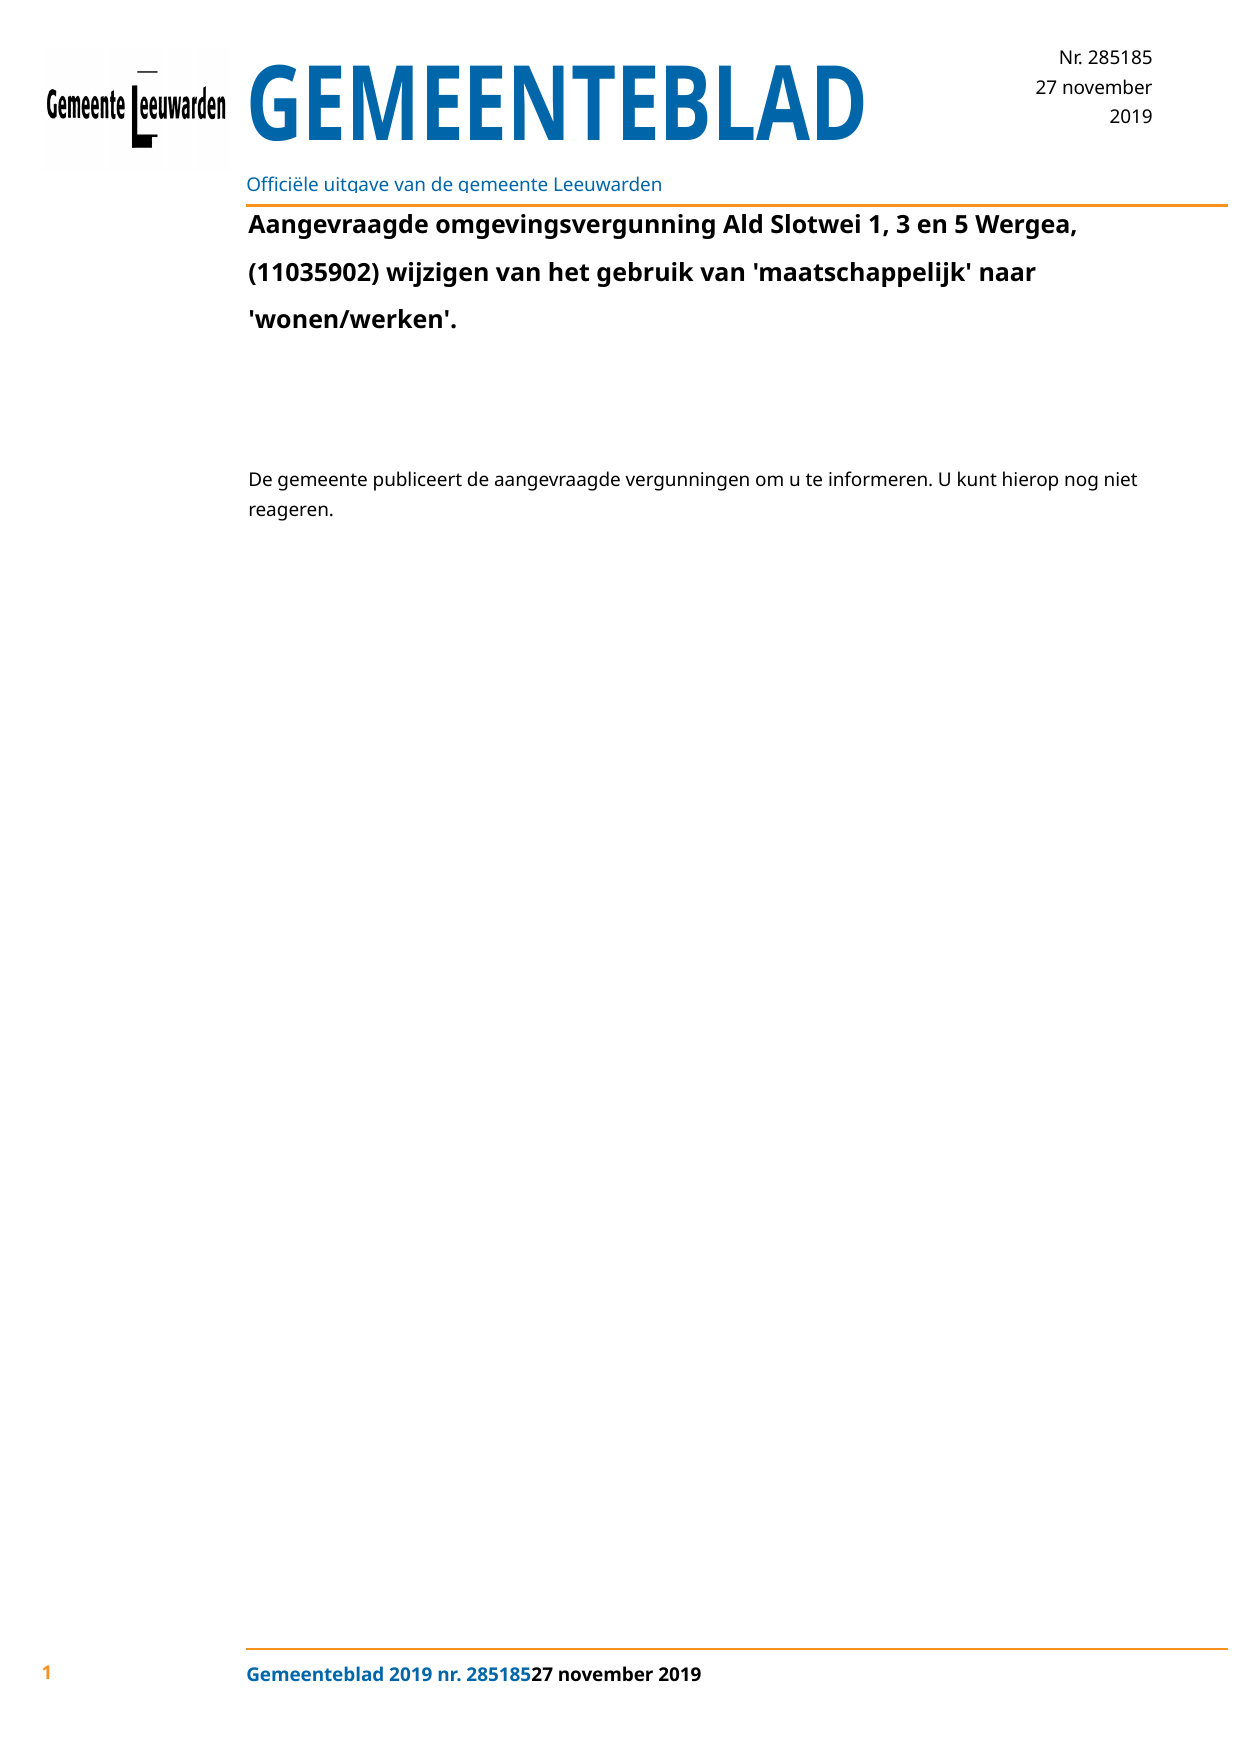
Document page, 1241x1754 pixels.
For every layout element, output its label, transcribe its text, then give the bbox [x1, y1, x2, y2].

text De gemeente publiceert de aangevraagde vergunningen om u te informeren. U kunt hierop nog niet reageren. [248, 466, 1152, 522]
picture [41, 47, 231, 172]
text Aangevraagde omgevingsvergunning Ald Slotwei 1, 3 en 5 Wergea, (11035902) wijzigen van het gebruik van 'maatschappelijk' naar 'wonen/werken'. [248, 207, 1152, 336]
